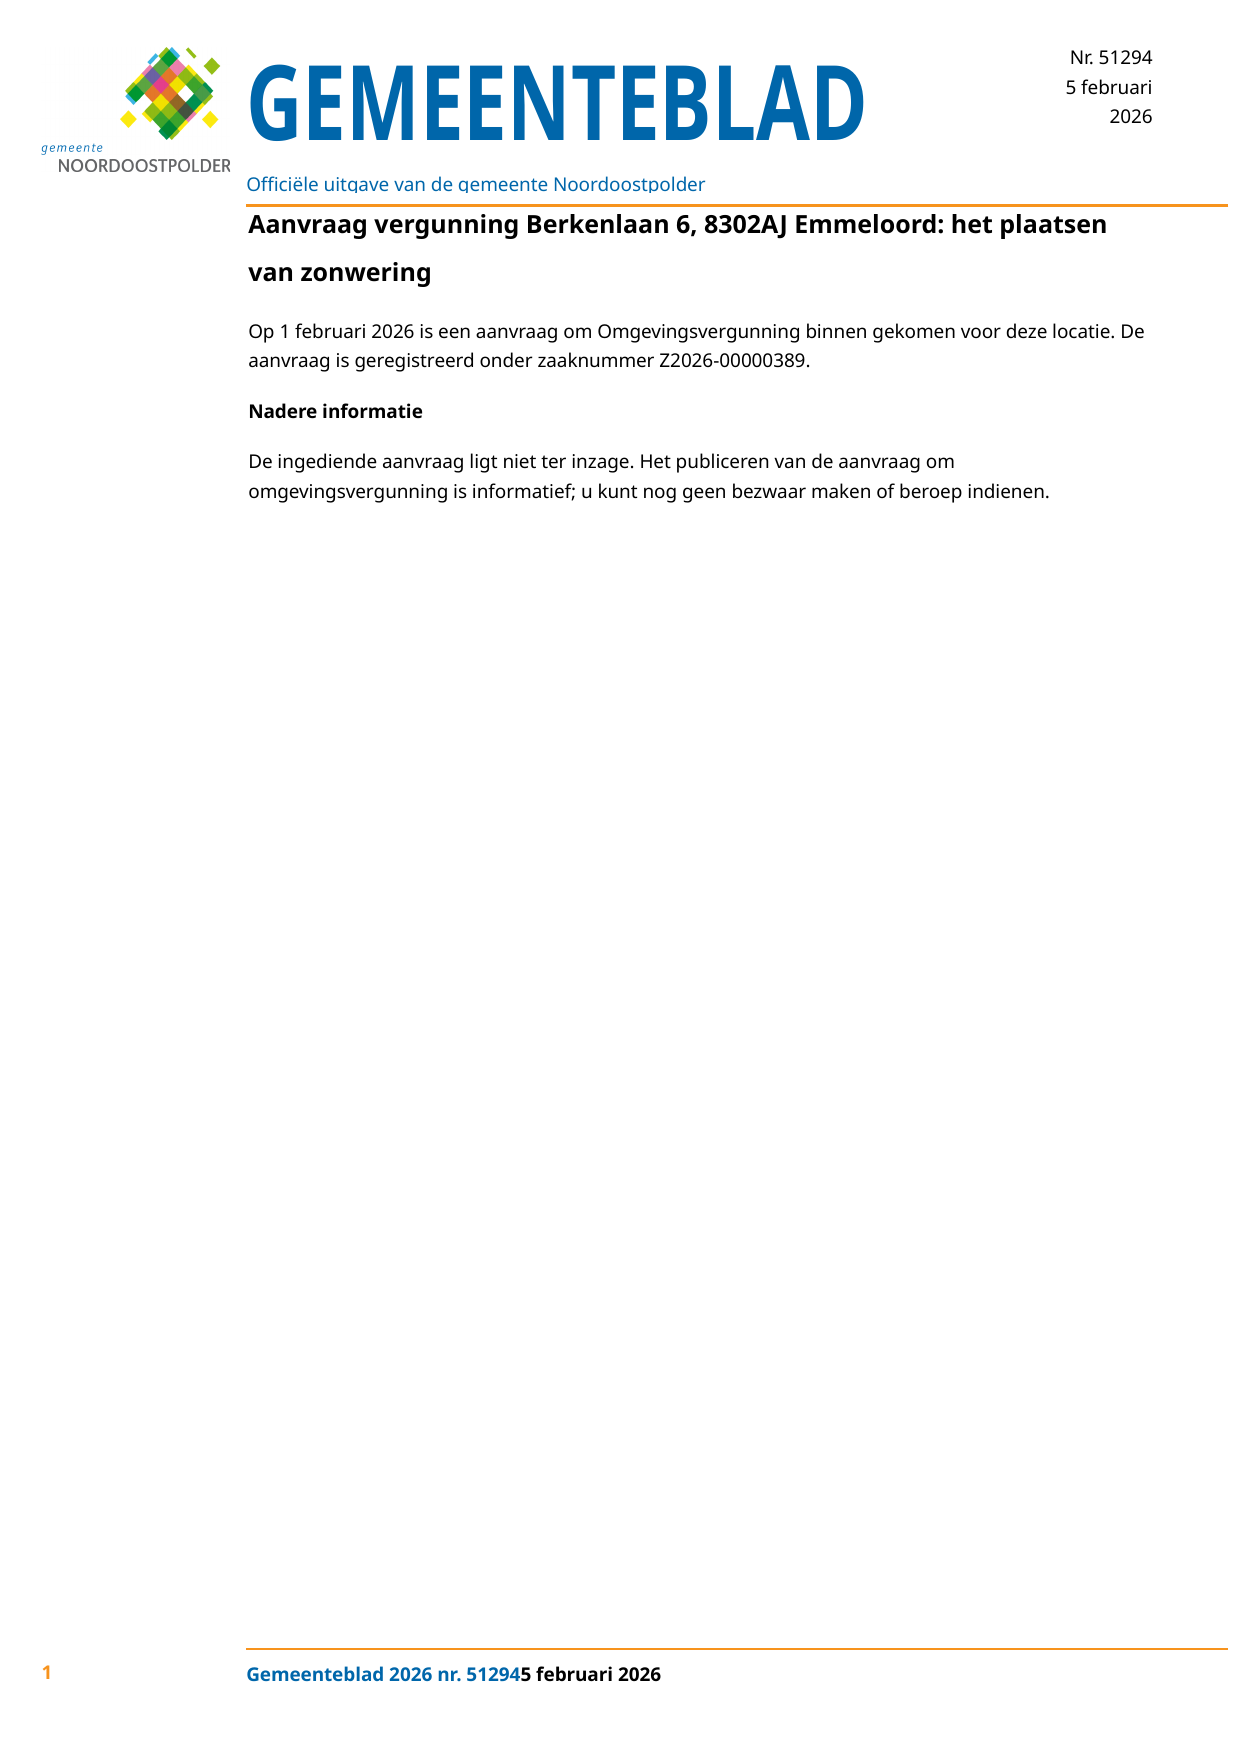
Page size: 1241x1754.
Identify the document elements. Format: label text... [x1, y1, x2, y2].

text Aanvraag vergunning Berkenlaan 6, 8302AJ Emmeloord: het plaatsen van zonwering [248, 207, 1152, 288]
text De ingediende aanvraag ligt niet ter inzage. Het publiceren van de aanvraag om omgevingsvergunning is informatief; u kunt nog geen bezwaar maken of beroep indienen. [248, 448, 1152, 504]
text Op 1 februari 2026 is een aanvraag om Omgevingsvergunning binnen gekomen voor deze locatie. De aanvraag is geregistreerd onder zaaknummer Z2026-00000389. [248, 318, 1152, 373]
picture [41, 47, 231, 172]
text Nadere informatie [248, 398, 1152, 424]
